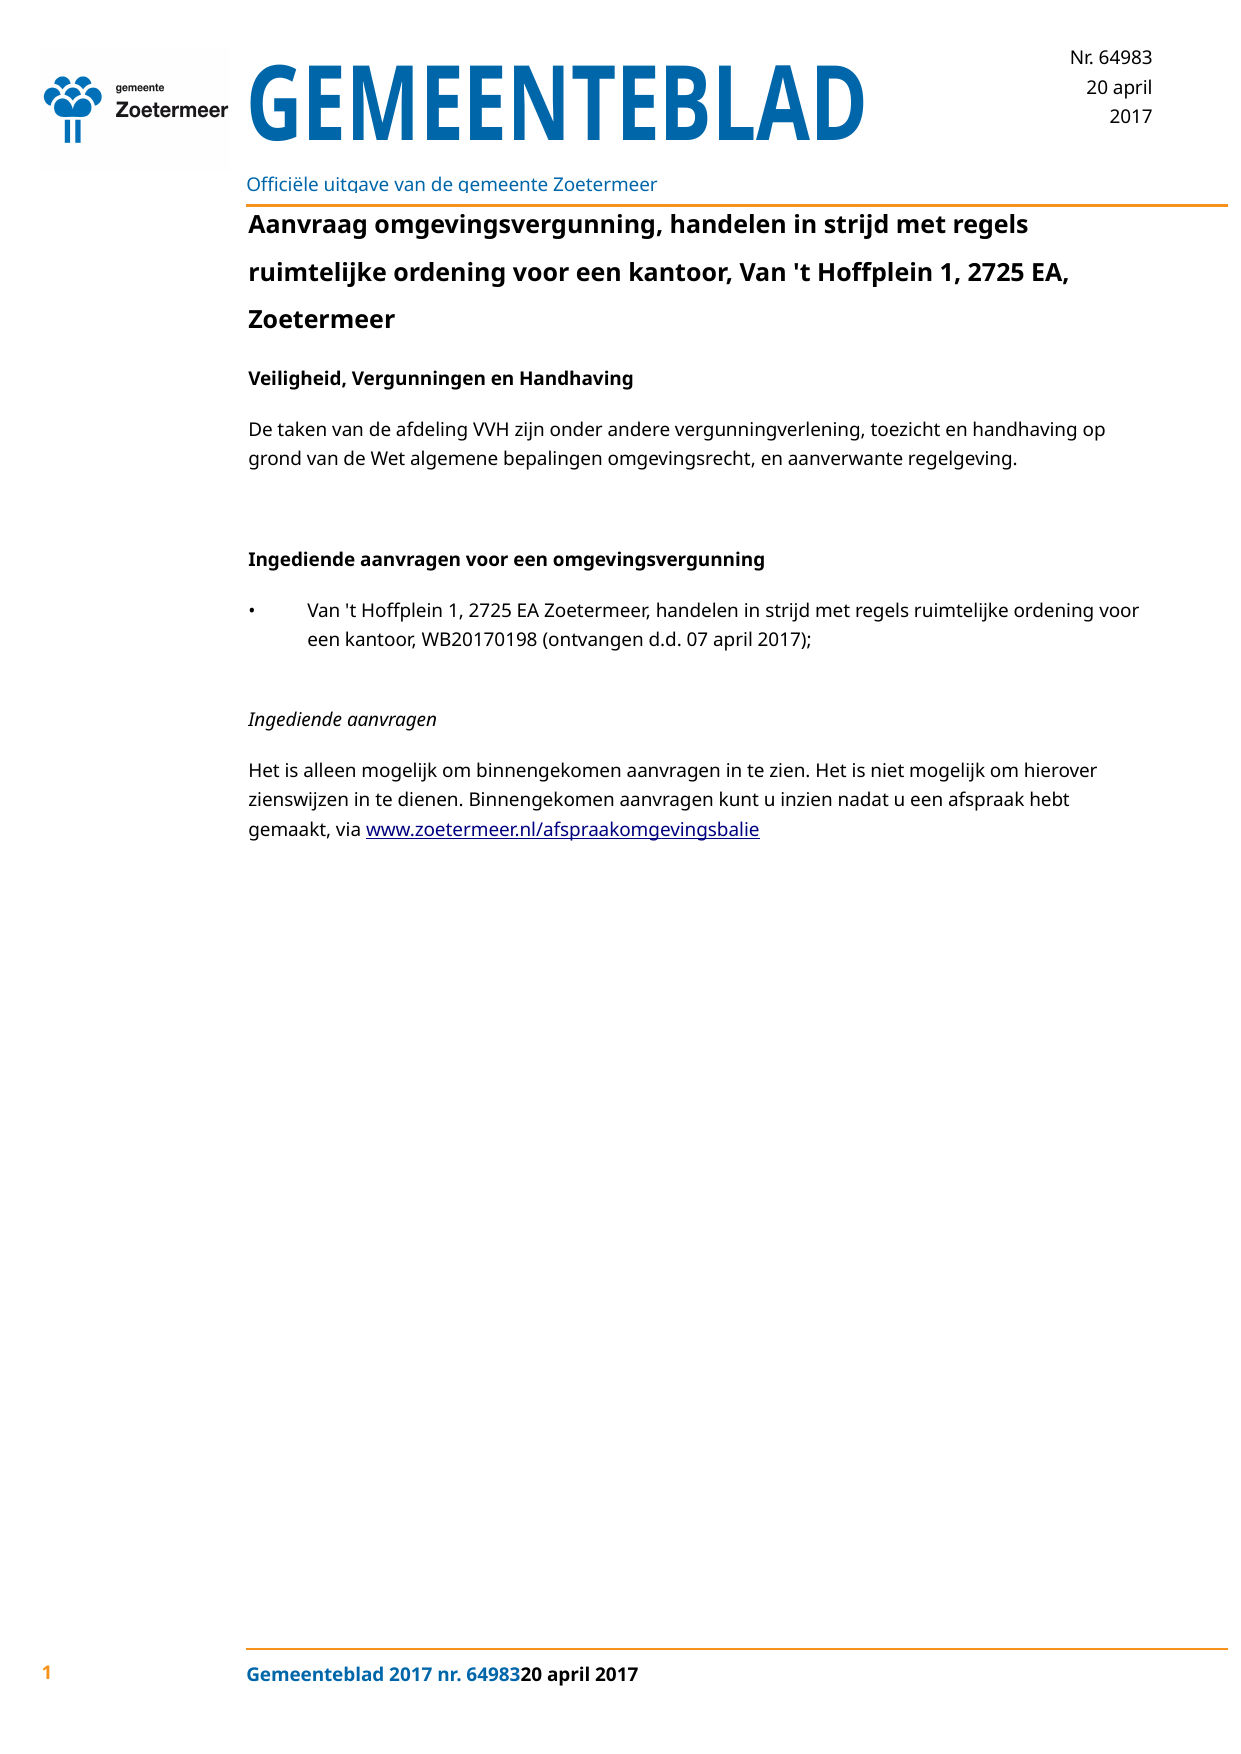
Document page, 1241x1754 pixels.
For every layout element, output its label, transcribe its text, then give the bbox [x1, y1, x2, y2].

text Veiligheid, Vergunningen en Handhaving [248, 366, 1152, 391]
text De taken van de afdeling VVH zijn onder andere vergunningverlening, toezicht en handhaving op grond van de Wet algemene bepalingen omgevingsrecht, en aanverwante regelgeving. [248, 416, 1152, 471]
text Het is alleen mogelijk om binnengekomen aanvragen in te zien. Het is niet mogelijk om hierover zienswijzen in te dienen. Binnengekomen aanvragen kunt u inzien nadat u een afspraak hebt gemaakt, via www.zoetermeer.nl/afspraakomgevingsbalie [248, 757, 1152, 842]
text Ingediende aanvragen voor een omgevingsvergunning [248, 546, 1152, 572]
text Aanvraag omgevingsvergunning, handelen in strijd met regels ruimtelijke ordening voor een kantoor, Van 't Hoffplein 1, 2725 EA, Zoetermeer [248, 207, 1152, 336]
picture [41, 47, 231, 172]
text Ingediende aanvragen [248, 706, 1152, 732]
list Van 't Hoffplein 1, 2725 EA Zoetermeer, handelen in strijd met regels ruimtelijke ordening voor een kantoor, WB20170198 (ontvangen d.d. 07 april 2017); [248, 597, 1152, 652]
